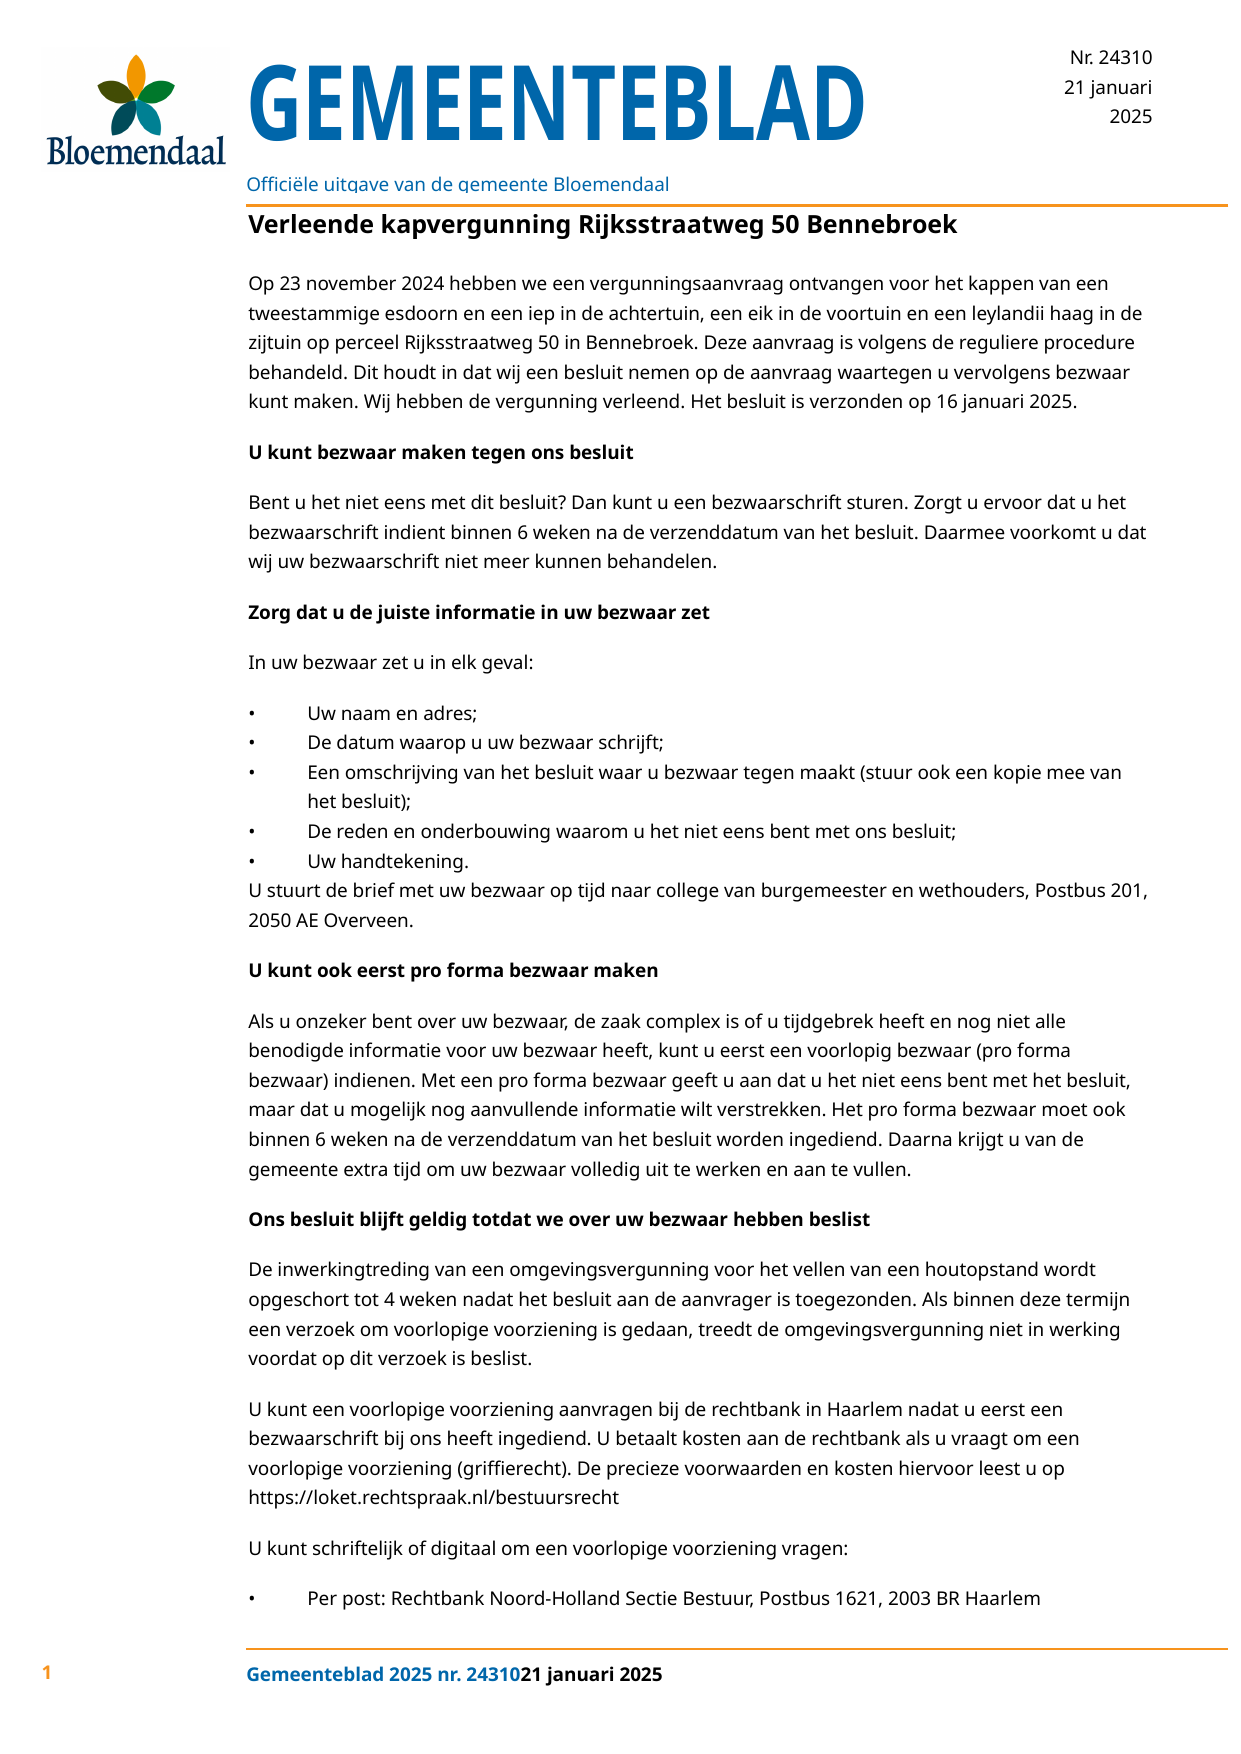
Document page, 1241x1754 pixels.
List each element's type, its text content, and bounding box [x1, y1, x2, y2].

list Uw naam en adres; [248, 700, 1152, 726]
list Uw handtekening. [248, 848, 1152, 873]
list De reden en onderbouwing waarom u het niet eens bent met ons besluit; [248, 818, 1152, 844]
list Per post: Rechtbank Noord-Holland Sectie Bestuur, Postbus 1621, 2003 BR Haarlem [248, 1585, 1152, 1611]
list De datum waarop u uw bezwaar schrijft; [248, 729, 1152, 755]
text Als u onzeker bent over uw bezwaar, de zaak complex is of u tijdgebrek heeft en nog niet alle benodigde informatie voor uw bezwaar heeft, kunt u eerst een voorlopig bezwaar (pro forma bezwaar) indienen. Met een pro forma bezwaar geeft u aan dat u het niet eens bent met het besluit, maar dat u mogelijk nog aanvullende informatie wilt verstrekken. Het pro forma bezwaar moet ook binnen 6 weken na de verzenddatum van het besluit worden ingediend. Daarna krijgt u van de gemeente extra tijd om uw bezwaar volledig uit te werken en aan te vullen. [248, 1008, 1152, 1181]
text U kunt bezwaar maken tegen ons besluit [248, 439, 1152, 465]
text U kunt schriftelijk of digitaal om een voorlopige voorziening vragen: [248, 1535, 1152, 1561]
text De inwerkingtreding van een omgevingsvergunning voor het vellen van een houtopstand wordt opgeschort tot 4 weken nadat het besluit aan de aanvrager is toegezonden. Als binnen deze termijn een verzoek om voorlopige voorziening is gedaan, treedt de omgevingsvergunning niet in werking voordat op dit verzoek is beslist. [248, 1257, 1152, 1371]
picture [41, 47, 231, 172]
text Ons besluit blijft geldig totdat we over uw bezwaar hebben beslist [248, 1206, 1152, 1232]
text U kunt een voorlopige voorziening aanvragen bij de rechtbank in Haarlem nadat u eerst een bezwaarschrift bij ons heeft ingediend. U betaalt kosten aan de rechtbank als u vraagt om een voorlopige voorziening (griffierecht). De precieze voorwaarden en kosten hiervoor leest u op https://loket.rechtspraak.nl/bestuursrecht [248, 1396, 1152, 1510]
text Zorg dat u de juiste informatie in uw bezwaar zet [248, 599, 1152, 625]
text Op 23 november 2024 hebben we een vergunningsaanvraag ontvangen voor het kappen van een tweestammige esdoorn en een iep in de achtertuin, een eik in de voortuin en een leylandii haag in de zijtuin op perceel Rijksstraatweg 50 in Bennebroek. Deze aanvraag is volgens de reguliere procedure behandeld. Dit houdt in dat wij een besluit nemen op de aanvraag waartegen u vervolgens bezwaar kunt maken. Wij hebben de vergunning verleend. Het besluit is verzonden op 16 januari 2025. [248, 270, 1152, 414]
text U kunt ook eerst pro forma bezwaar maken [248, 957, 1152, 983]
list Een omschrijving van het besluit waar u bezwaar tegen maakt (stuur ook een kopie mee van het besluit); [248, 759, 1152, 814]
text Bent u het niet eens met dit besluit? Dan kunt u een bezwaarschrift sturen. Zorgt u ervoor dat u het bezwaarschrift indient binnen 6 weken na de verzenddatum van het besluit. Daarmee voorkomt u dat wij uw bezwaarschrift niet meer kunnen behandelen. [248, 489, 1152, 574]
text In uw bezwaar zet u in elk geval: [248, 649, 1152, 675]
text U stuurt de brief met uw bezwaar op tijd naar college van burgemeester en wethouders, Postbus 201, 2050 AE Overveen. [248, 877, 1152, 933]
text Verleende kapvergunning Rijksstraatweg 50 Bennebroek [248, 207, 1152, 241]
